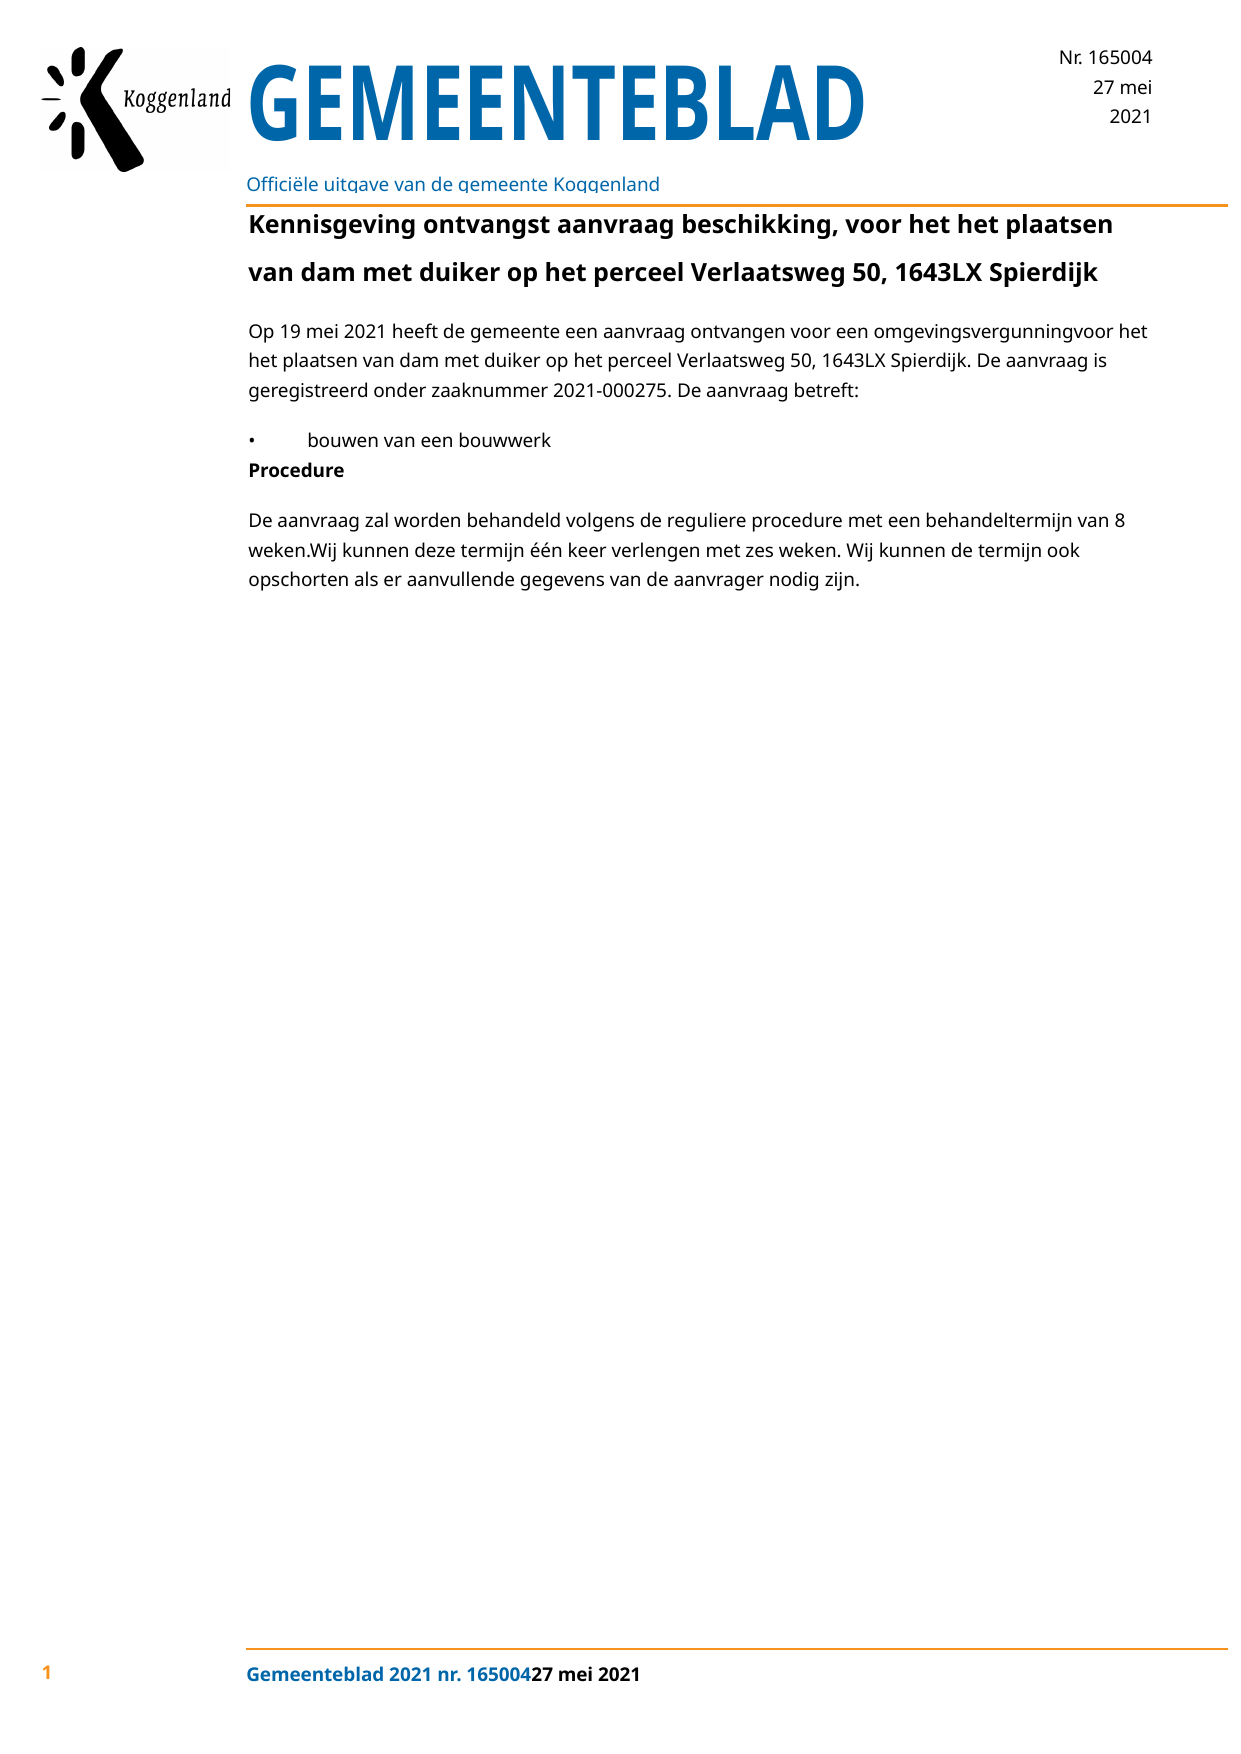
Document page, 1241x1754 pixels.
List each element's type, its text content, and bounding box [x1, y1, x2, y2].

text Kennisgeving ontvangst aanvraag beschikking, voor het het plaatsen van dam met duiker op het perceel Verlaatsweg 50, 1643LX Spierdijk [248, 207, 1152, 288]
text De aanvraag zal worden behandeld volgens de reguliere procedure met een behandeltermijn van 8 weken.Wij kunnen deze termijn één keer verlengen met zes weken. Wij kunnen de termijn ook opschorten als er aanvullende gegevens van de aanvrager nodig zijn. [248, 507, 1152, 592]
text Procedure [248, 457, 1152, 483]
picture [41, 47, 231, 172]
list bouwen van een bouwwerk [248, 427, 1152, 453]
text Op 19 mei 2021 heeft de gemeente een aanvraag ontvangen voor een omgevingsvergunningvoor het het plaatsen van dam met duiker op het perceel Verlaatsweg 50, 1643LX Spierdijk. De aanvraag is geregistreerd onder zaaknummer 2021-000275. De aanvraag betreft: [248, 318, 1152, 403]
